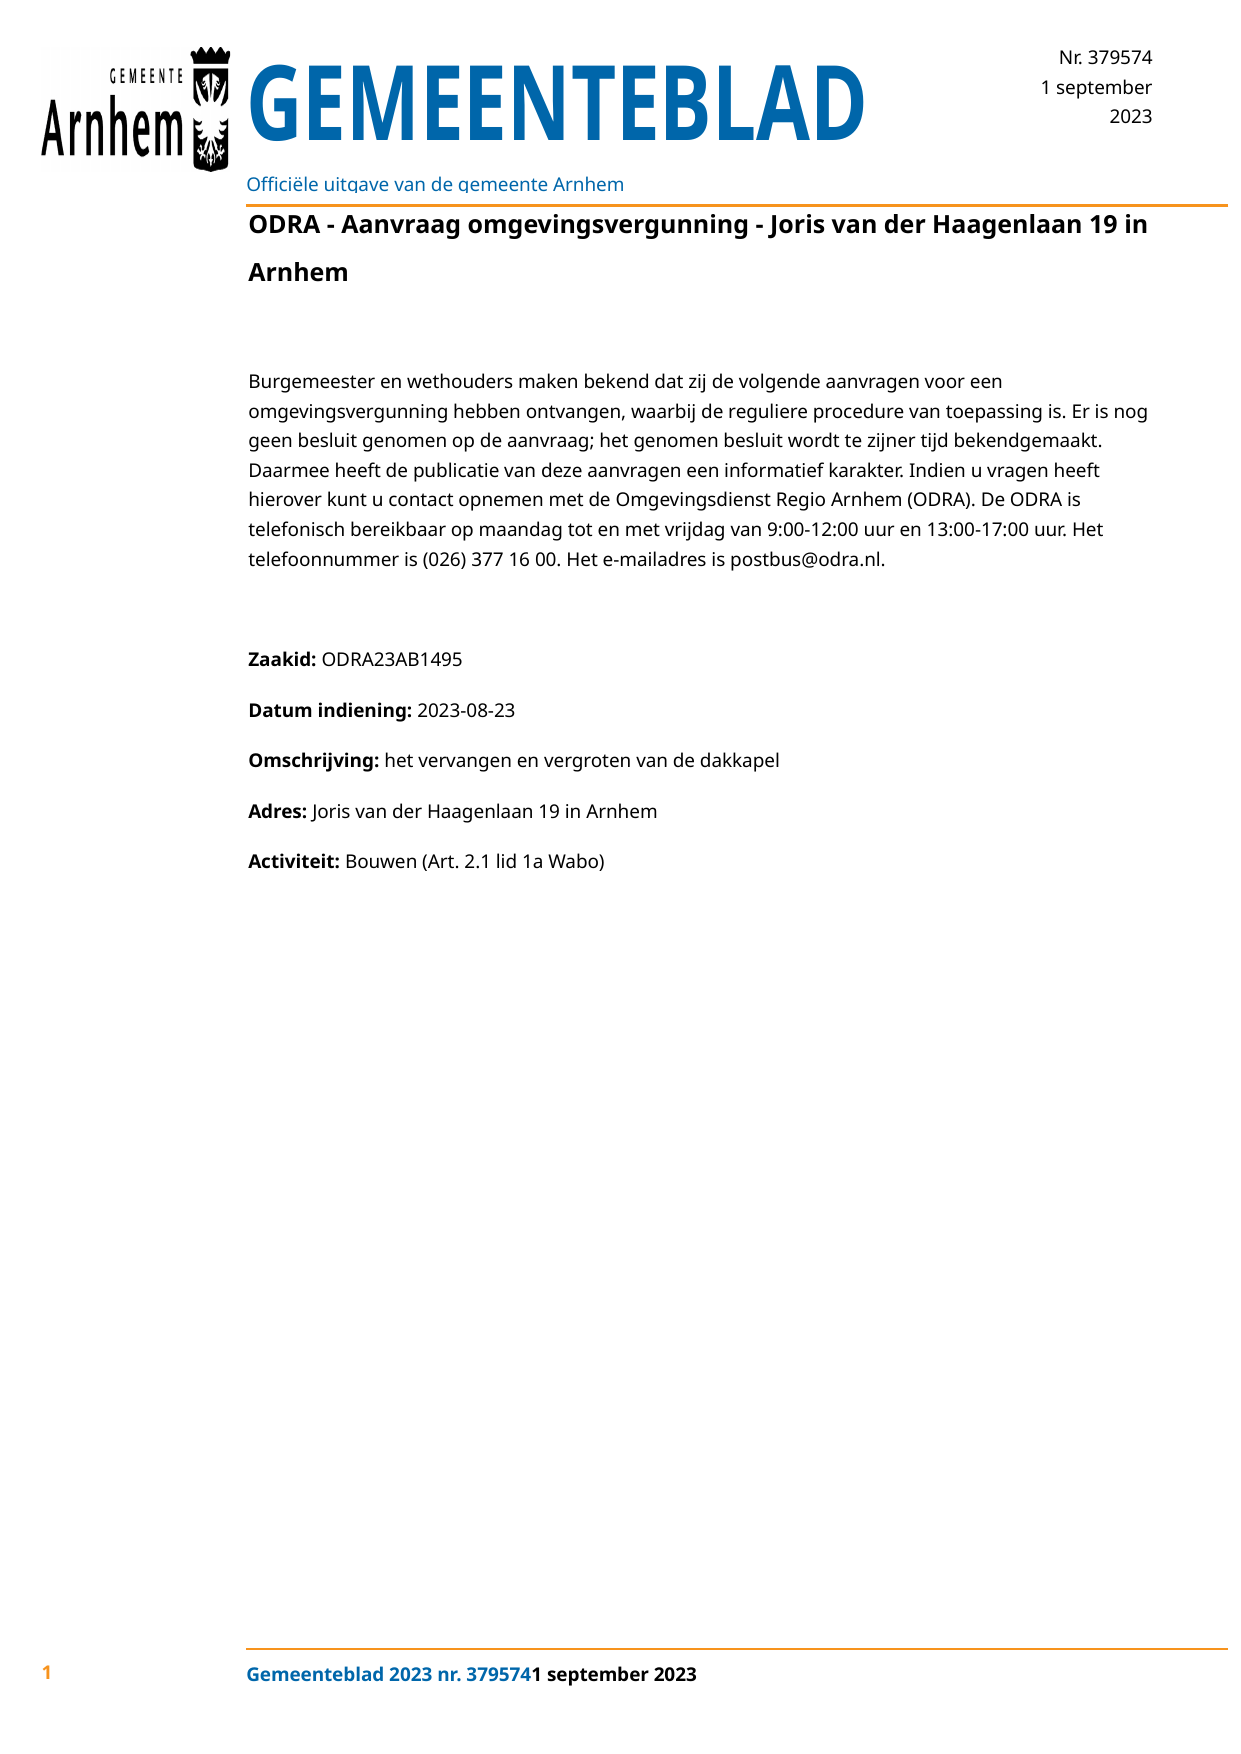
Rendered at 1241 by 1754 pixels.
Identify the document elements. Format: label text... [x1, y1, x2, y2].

text Burgemeester en wethouders maken bekend dat zij de volgende aanvragen voor een omgevingsvergunning hebben ontvangen, waarbij de reguliere procedure van toepassing is. Er is nog geen besluit genomen op de aanvraag; het genomen besluit wordt te zijner tijd bekendgemaakt. Daarmee heeft de publicatie van deze aanvragen een informatief karakter. Indien u vragen heeft hierover kunt u contact opnemen met de Omgevingsdienst Regio Arnhem (ODRA). De ODRA is telefonisch bereikbaar op maandag tot en met vrijdag van 9:00-12:00 uur en 13:00-17:00 uur. Het telefoonnummer is (026) 377 16 00. Het e-mailadres is postbus@odra.nl. [248, 368, 1152, 572]
text Zaakid: ODRA23AB1495 [248, 647, 1152, 672]
text Activiteit: Bouwen (Art. 2.1 lid 1a Wabo) [248, 848, 1152, 874]
text Adres: Joris van der Haagenlaan 19 in Arnhem [248, 798, 1152, 824]
text Datum indiening: 2023-08-23 [248, 697, 1152, 723]
text ODRA - Aanvraag omgevingsvergunning - Joris van der Haagenlaan 19 in Arnhem [248, 207, 1152, 288]
picture [41, 47, 231, 172]
text Omschrijving: het vervangen en vergroten van de dakkapel [248, 747, 1152, 773]
